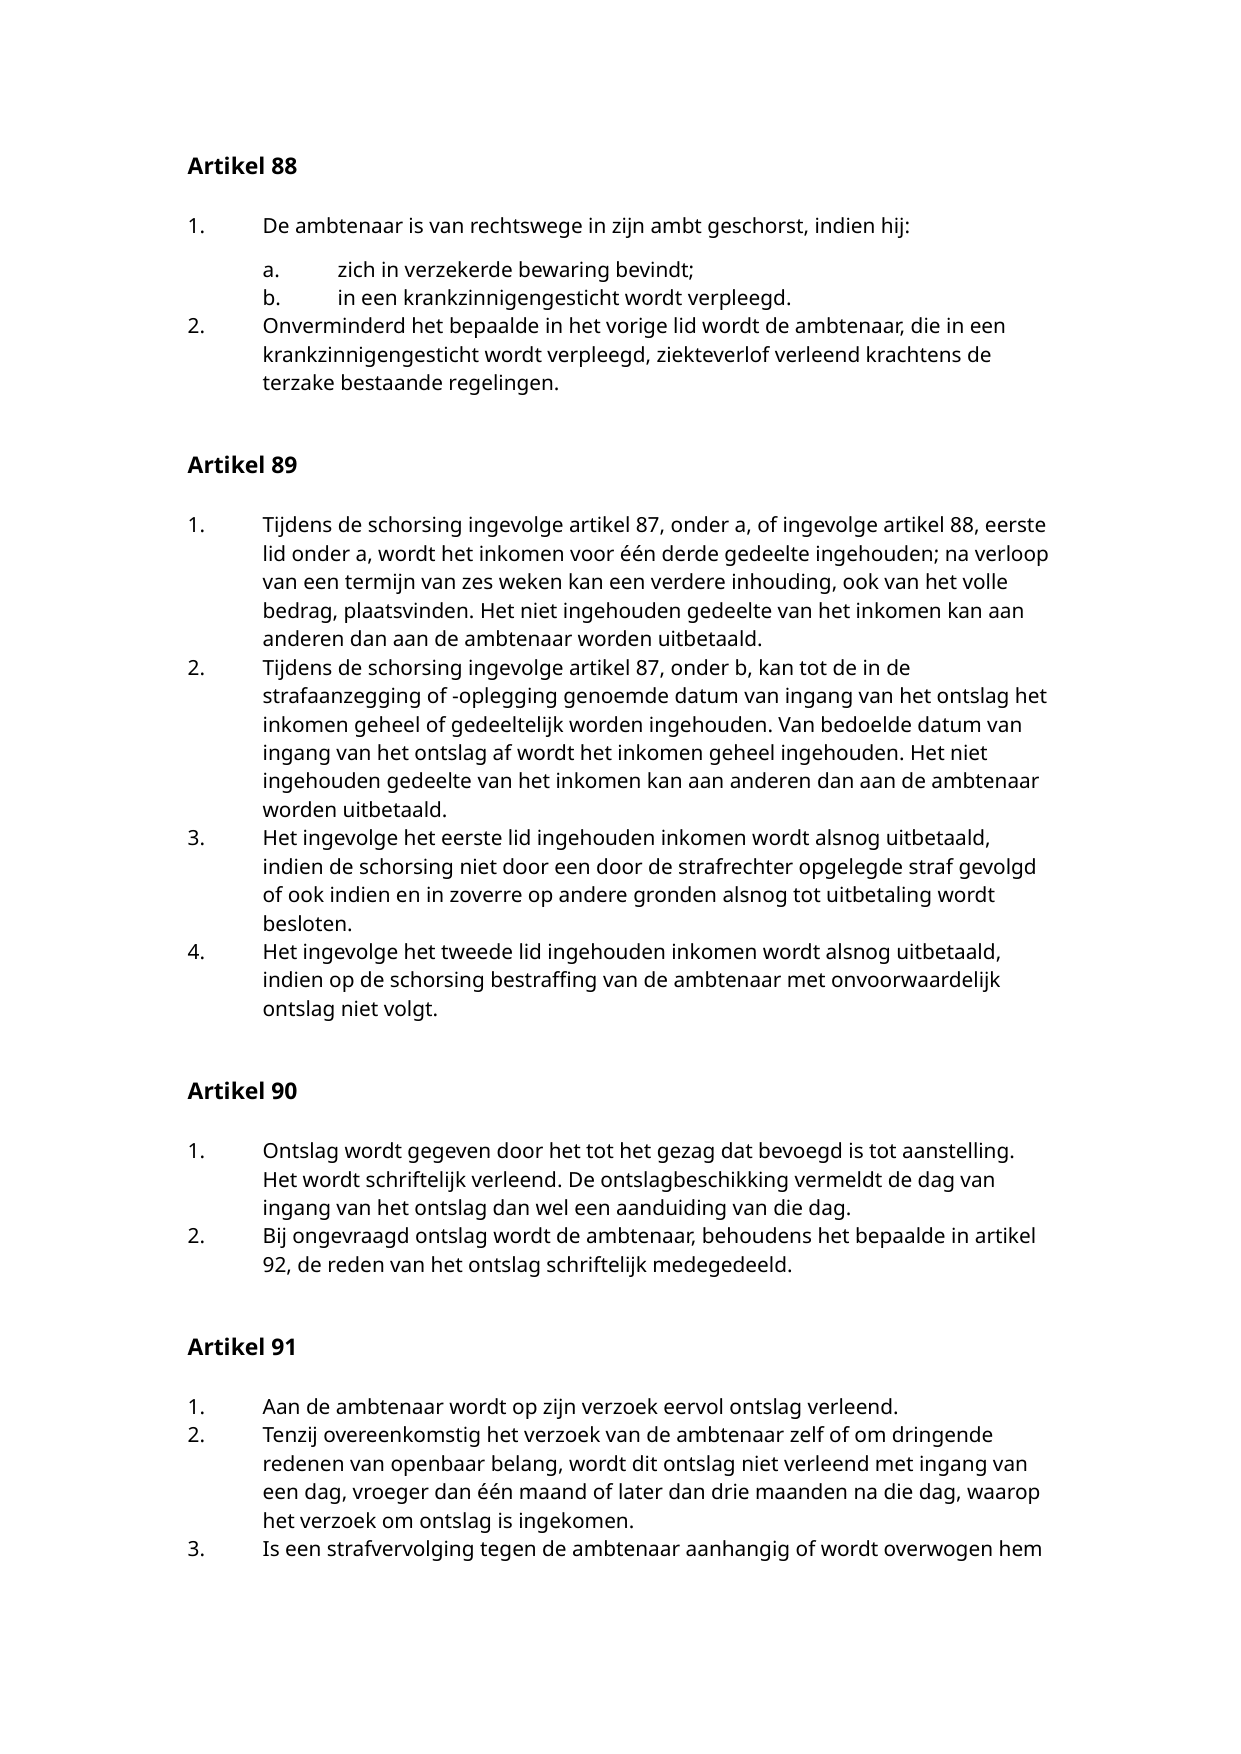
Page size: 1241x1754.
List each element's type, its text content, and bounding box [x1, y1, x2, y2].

list Onverminderd het bepaalde in het vorige lid wordt de ambtenaar, die in een krankzinnigengesticht wordt verpleegd, ziekteverlof verleend krachtens de terzake bestaande regelingen. [187, 312, 1053, 397]
list Tenzij overeenkomstig het verzoek van de ambtenaar zelf of om dringende redenen van openbaar belang, wordt dit ontslag niet verleend met ingang van een dag, vroeger dan één maand of later dan drie maanden na die dag, waarop het verzoek om ontslag is ingekomen. [187, 1421, 1053, 1534]
list De ambtenaar is van rechtswege in zijn ambt geschorst, indien hij: [187, 211, 1053, 240]
list Tijdens de schorsing ingevolge artikel 87, onder b, kan tot de in de strafaanzegging of -oplegging genoemde datum van ingang van het ontslag het inkomen geheel of gedeeltelijk worden ingehouden. Van bedoelde datum van ingang van het ontslag af wordt het inkomen geheel ingehouden. Het niet ingehouden gedeelte van het inkomen kan aan anderen dan aan de ambtenaar worden uitbetaald. [187, 653, 1053, 823]
list in een krankzinnigengesticht wordt verpleegd. [262, 283, 1053, 312]
list Het ingevolge het eerste lid ingehouden inkomen wordt alsnog uitbetaald, indien de schorsing niet door een door de strafrechter opgelegde straf gevolgd of ook indien en in zoverre op andere gronden alsnog tot uitbetaling wordt besloten. [187, 823, 1053, 937]
list Tijdens de schorsing ingevolge artikel 87, onder a, of ingevolge artikel 88, eerste lid onder a, wordt het inkomen voor één derde gedeelte ingehouden; na verloop van een termijn van zes weken kan een verdere inhouding, ook van het volle bedrag, plaatsvinden. Het niet ingehouden gedeelte van het inkomen kan aan anderen dan aan de ambtenaar worden uitbetaald. [187, 511, 1053, 653]
list Ontslag wordt gegeven door het tot het gezag dat bevoegd is tot aanstelling. Het wordt schriftelijk verleend. De ontslagbeschikking vermeldt de dag van ingang van het ontslag dan wel een aanduiding van die dag. [187, 1136, 1053, 1222]
subtitle Artikel 89 [187, 449, 1053, 481]
subtitle Artikel 91 [187, 1331, 1053, 1362]
subtitle Artikel 88 [187, 150, 1053, 181]
list Is een strafvervolging tegen de ambtenaar aanhangig of wordt overwogen hem [187, 1534, 1053, 1563]
subtitle Artikel 90 [187, 1075, 1053, 1106]
list zich in verzekerde bewaring bevindt; [262, 255, 1053, 283]
list Bij ongevraagd ontslag wordt de ambtenaar, behoudens het bepaalde in artikel 92, de reden van het ontslag schriftelijk medegedeeld. [187, 1222, 1053, 1278]
list Het ingevolge het tweede lid ingehouden inkomen wordt alsnog uitbetaald, indien op de schorsing bestraffing van de ambtenaar met onvoorwaardelijk ontslag niet volgt. [187, 937, 1053, 1022]
list Aan de ambtenaar wordt op zijn verzoek eervol ontslag verleend. [187, 1392, 1053, 1421]
